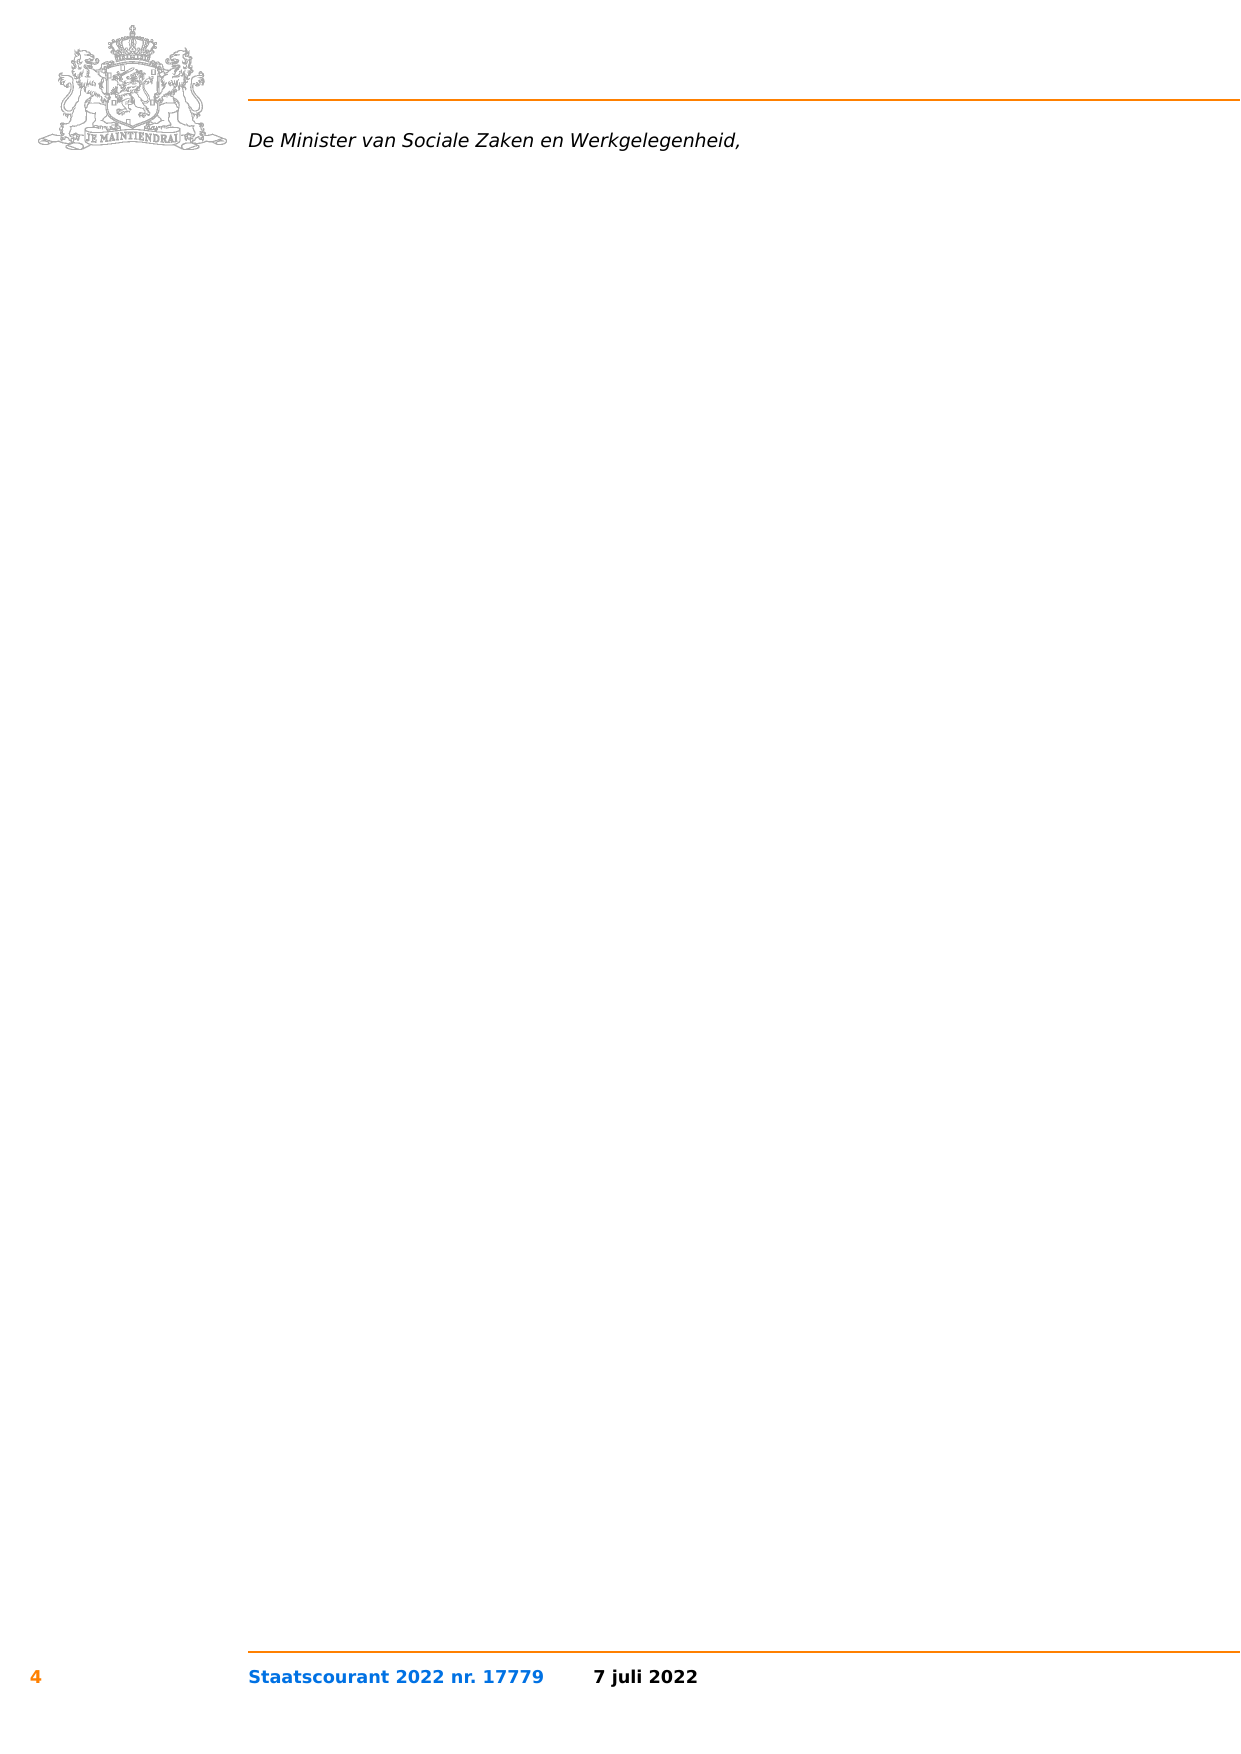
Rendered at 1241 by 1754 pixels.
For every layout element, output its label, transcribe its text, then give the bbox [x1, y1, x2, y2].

text De Minister van Sociale Zaken en Werkgelegenheid, [248, 130, 1163, 152]
picture [38, 25, 227, 150]
